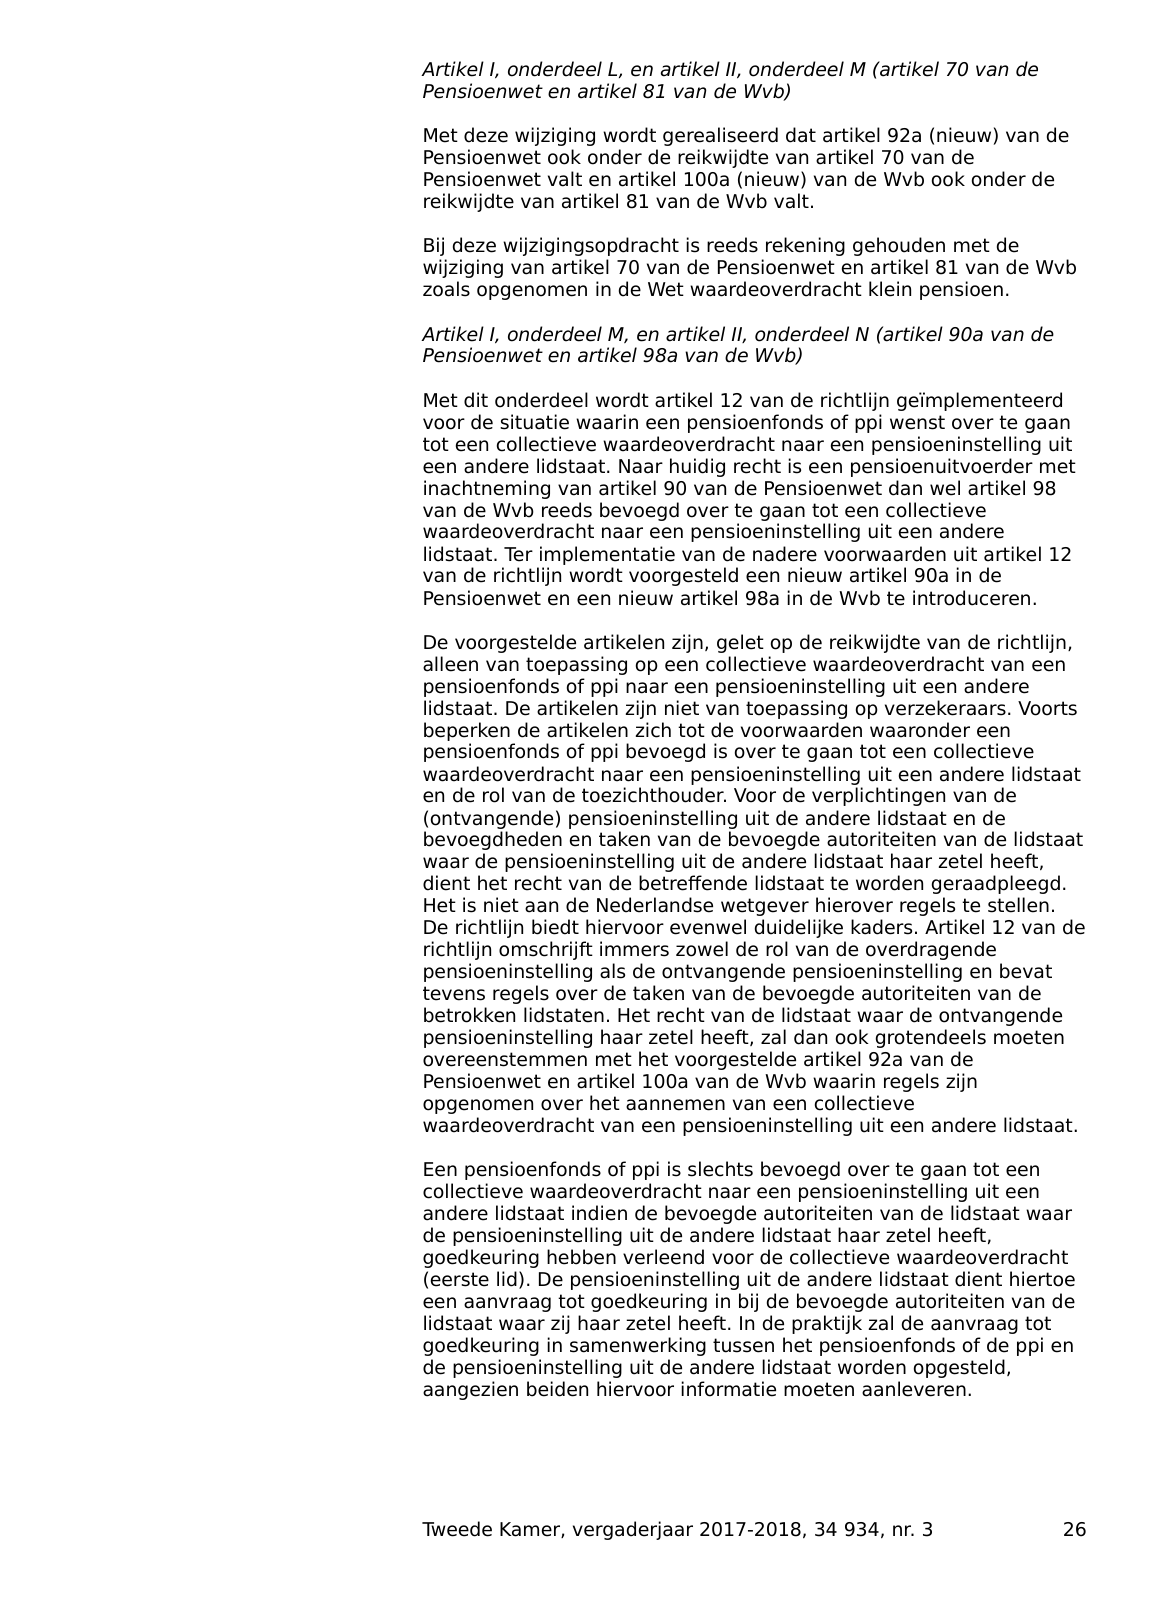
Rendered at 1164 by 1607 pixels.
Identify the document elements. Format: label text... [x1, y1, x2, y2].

text Met deze wijziging wordt gerealiseerd dat artikel 92a (nieuw) van de Pensioenwet ook onder de reikwijdte van artikel 70 van de Pensioenwet valt en artikel 100a (nieuw) van de Wvb ook onder de reikwijdte van artikel 81 van de Wvb valt. [422, 125, 1087, 213]
subtitle Artikel I, onderdeel L, en artikel II, onderdeel M (artikel 70 van de Pensioenwet en artikel 81 van de Wvb) [422, 59, 1087, 103]
text Bij deze wijzigingsopdracht is reeds rekening gehouden met de wijziging van artikel 70 van de Pensioenwet en artikel 81 van de Wvb zoals opgenomen in de Wet waardeoverdracht klein pensioen. [422, 235, 1087, 301]
text De voorgestelde artikelen zijn, gelet op de reikwijdte van de richtlijn, alleen van toepassing op een collectieve waardeoverdracht van een pensioenfonds of ppi naar een pensioeninstelling uit een andere lidstaat. De artikelen zijn niet van toepassing op verzekeraars. Voorts beperken de artikelen zich tot de voorwaarden waaronder een pensioenfonds of ppi bevoegd is over te gaan tot een collectieve waardeoverdracht naar een pensioeninstelling uit een andere lidstaat en de rol van de toezichthouder. Voor de verplichtingen van de (ontvangende) pensioeninstelling uit de andere lidstaat en de bevoegdheden en taken van de bevoegde autoriteiten van de lidstaat waar de pensioeninstelling uit de andere lidstaat haar zetel heeft, dient het recht van de betreffende lidstaat te worden geraadpleegd. Het is niet aan de Nederlandse wetgever hierover regels te stellen. De richtlijn biedt hiervoor evenwel duidelijke kaders. Artikel 12 van de richtlijn omschrijft immers zowel de rol van de overdragende pensioeninstelling als de ontvangende pensioeninstelling en bevat tevens regels over de taken van de bevoegde autoriteiten van de betrokken lidstaten. Het recht van de lidstaat waar de ontvangende pensioeninstelling haar zetel heeft, zal dan ook grotendeels moeten overeenstemmen met het voorgestelde artikel 92a van de Pensioenwet en artikel 100a van de Wvb waarin regels zijn opgenomen over het aannemen van een collectieve waardeoverdracht van een pensioeninstelling uit een andere lidstaat. [422, 632, 1087, 1137]
text Een pensioenfonds of ppi is slechts bevoegd over te gaan tot een collectieve waardeoverdracht naar een pensioeninstelling uit een andere lidstaat indien de bevoegde autoriteiten van de lidstaat waar de pensioeninstelling uit de andere lidstaat haar zetel heeft, goedkeuring hebben verleend voor de collectieve waardeoverdracht (eerste lid). De pensioeninstelling uit de andere lidstaat dient hiertoe een aanvraag tot goedkeuring in bij de bevoegde autoriteiten van de lidstaat waar zij haar zetel heeft. In de praktijk zal de aanvraag tot goedkeuring in samenwerking tussen het pensioenfonds of de ppi en de pensioeninstelling uit de andere lidstaat worden opgesteld, aangezien beiden hiervoor informatie moeten aanleveren. [422, 1159, 1087, 1401]
text Met dit onderdeel wordt artikel 12 van de richtlijn geïmplementeerd voor de situatie waarin een pensioenfonds of ppi wenst over te gaan tot een collectieve waardeoverdracht naar een pensioeninstelling uit een andere lidstaat. Naar huidig recht is een pensioenuitvoerder met inachtneming van artikel 90 van de Pensioenwet dan wel artikel 98 van de Wvb reeds bevoegd over te gaan tot een collectieve waardeoverdracht naar een pensioeninstelling uit een andere lidstaat. Ter implementatie van de nadere voorwaarden uit artikel 12 van de richtlijn wordt voorgesteld een nieuw artikel 90a in de Pensioenwet en een nieuw artikel 98a in de Wvb te introduceren. [422, 389, 1087, 609]
subtitle Artikel I, onderdeel M, en artikel II, onderdeel N (artikel 90a van de Pensioenwet en artikel 98a van de Wvb) [422, 323, 1087, 367]
